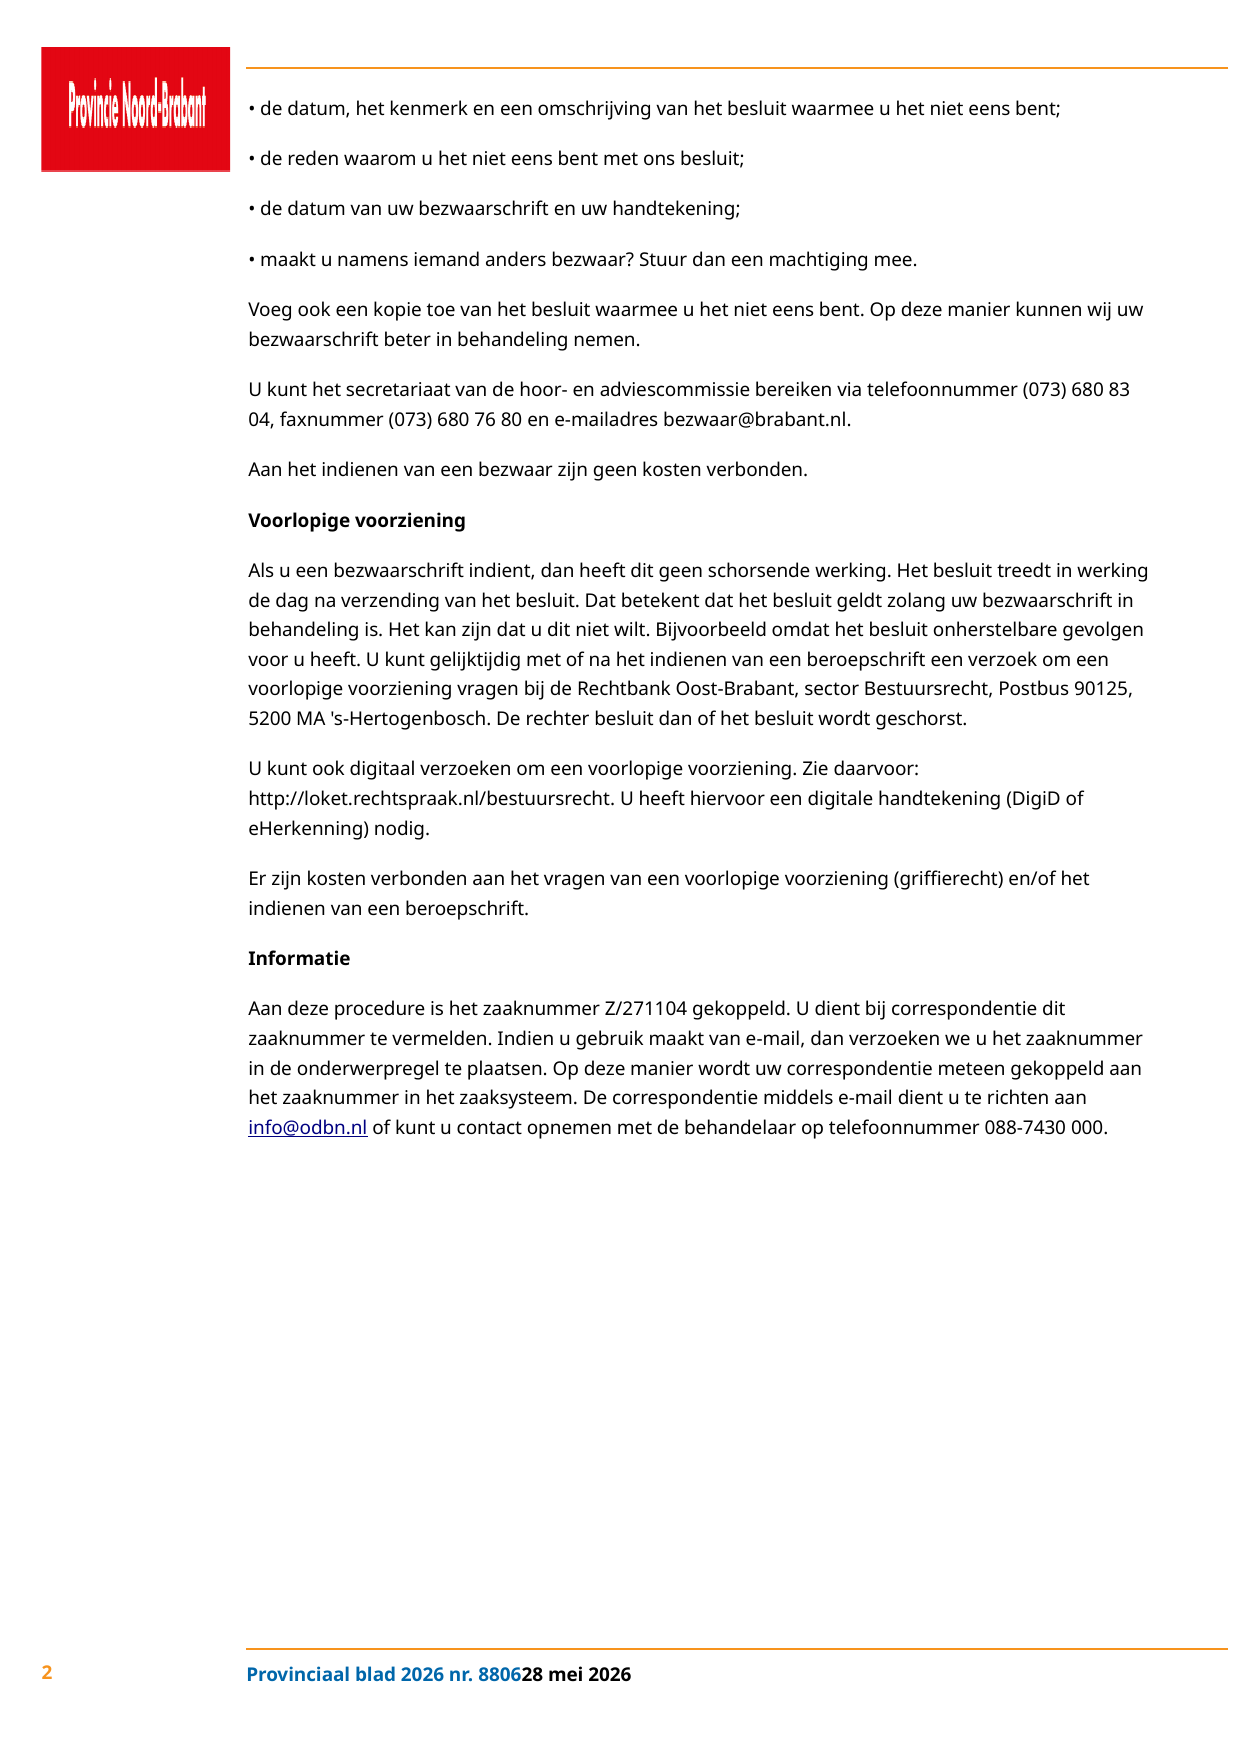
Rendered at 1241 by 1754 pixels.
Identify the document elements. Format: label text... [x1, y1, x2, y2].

text Voeg ook een kopie toe van het besluit waarmee u het niet eens bent. Op deze manier kunnen wij uw bezwaarschrift beter in behandeling nemen. [248, 296, 1152, 352]
text Aan deze procedure is het zaaknummer Z/271104 gekoppeld. U dient bij correspondentie dit zaaknummer te vermelden. Indien u gebruik maakt van e-mail, dan verzoeken we u het zaaknummer in de onderwerpregel te plaatsen. Op deze manier wordt uw correspondentie meteen gekoppeld aan het zaaknummer in het zaaksysteem. De correspondentie middels e-mail dient u te richten aan info@odbn.nl of kunt u contact opnemen met de behandelaar op telefoonnummer 088-7430 000. [248, 996, 1152, 1140]
text Er zijn kosten verbonden aan het vragen van een voorlopige voorziening (griffierecht) en/of het indienen van een beroepschrift. [248, 865, 1152, 921]
text • de reden waarom u het niet eens bent met ons besluit; [248, 145, 1152, 171]
text • maakt u namens iemand anders bezwaar? Stuur dan een machtiging mee. [248, 246, 1152, 272]
text Voorlopige voorziening [248, 507, 1152, 533]
text Informatie [248, 945, 1152, 971]
text • de datum van uw bezwaarschrift en uw handtekening; [248, 196, 1152, 221]
text Als u een bezwaarschrift indient, dan heeft dit geen schorsende werking. Het besluit treedt in werking de dag na verzending van het besluit. Dat betekent dat het besluit geldt zolang uw bezwaarschrift in behandeling is. Het kan zijn dat u dit niet wilt. Bijvoorbeeld omdat het besluit onherstelbare gevolgen voor u heeft. U kunt gelijktijdig met of na het indienen van een beroepschrift een verzoek om een voorlopige voorziening vragen bij de Rechtbank Oost-Brabant, sector Bestuursrecht, Postbus 90125, 5200 MA 's‑Hertogenbosch. De rechter besluit dan of het besluit wordt geschorst. [248, 557, 1152, 731]
text Aan het indienen van een bezwaar zijn geen kosten verbonden. [248, 456, 1152, 482]
text U kunt ook digitaal verzoeken om een voorlopige voorziening. Zie daarvoor: http://loket.rechtspraak.nl/bestuursrecht. U heeft hiervoor een digitale handtekening (DigiD of eHerkenning) nodig. [248, 756, 1152, 841]
text U kunt het secretariaat van de hoor- en adviescommissie bereiken via telefoonnummer (073) 680 83 04, faxnummer (073) 680 76 80 en e-mailadres bezwaar@brabant.nl. [248, 376, 1152, 432]
text • de datum, het kenmerk en een omschrijving van het besluit waarmee u het niet eens bent; [248, 95, 1152, 121]
picture [41, 47, 231, 172]
